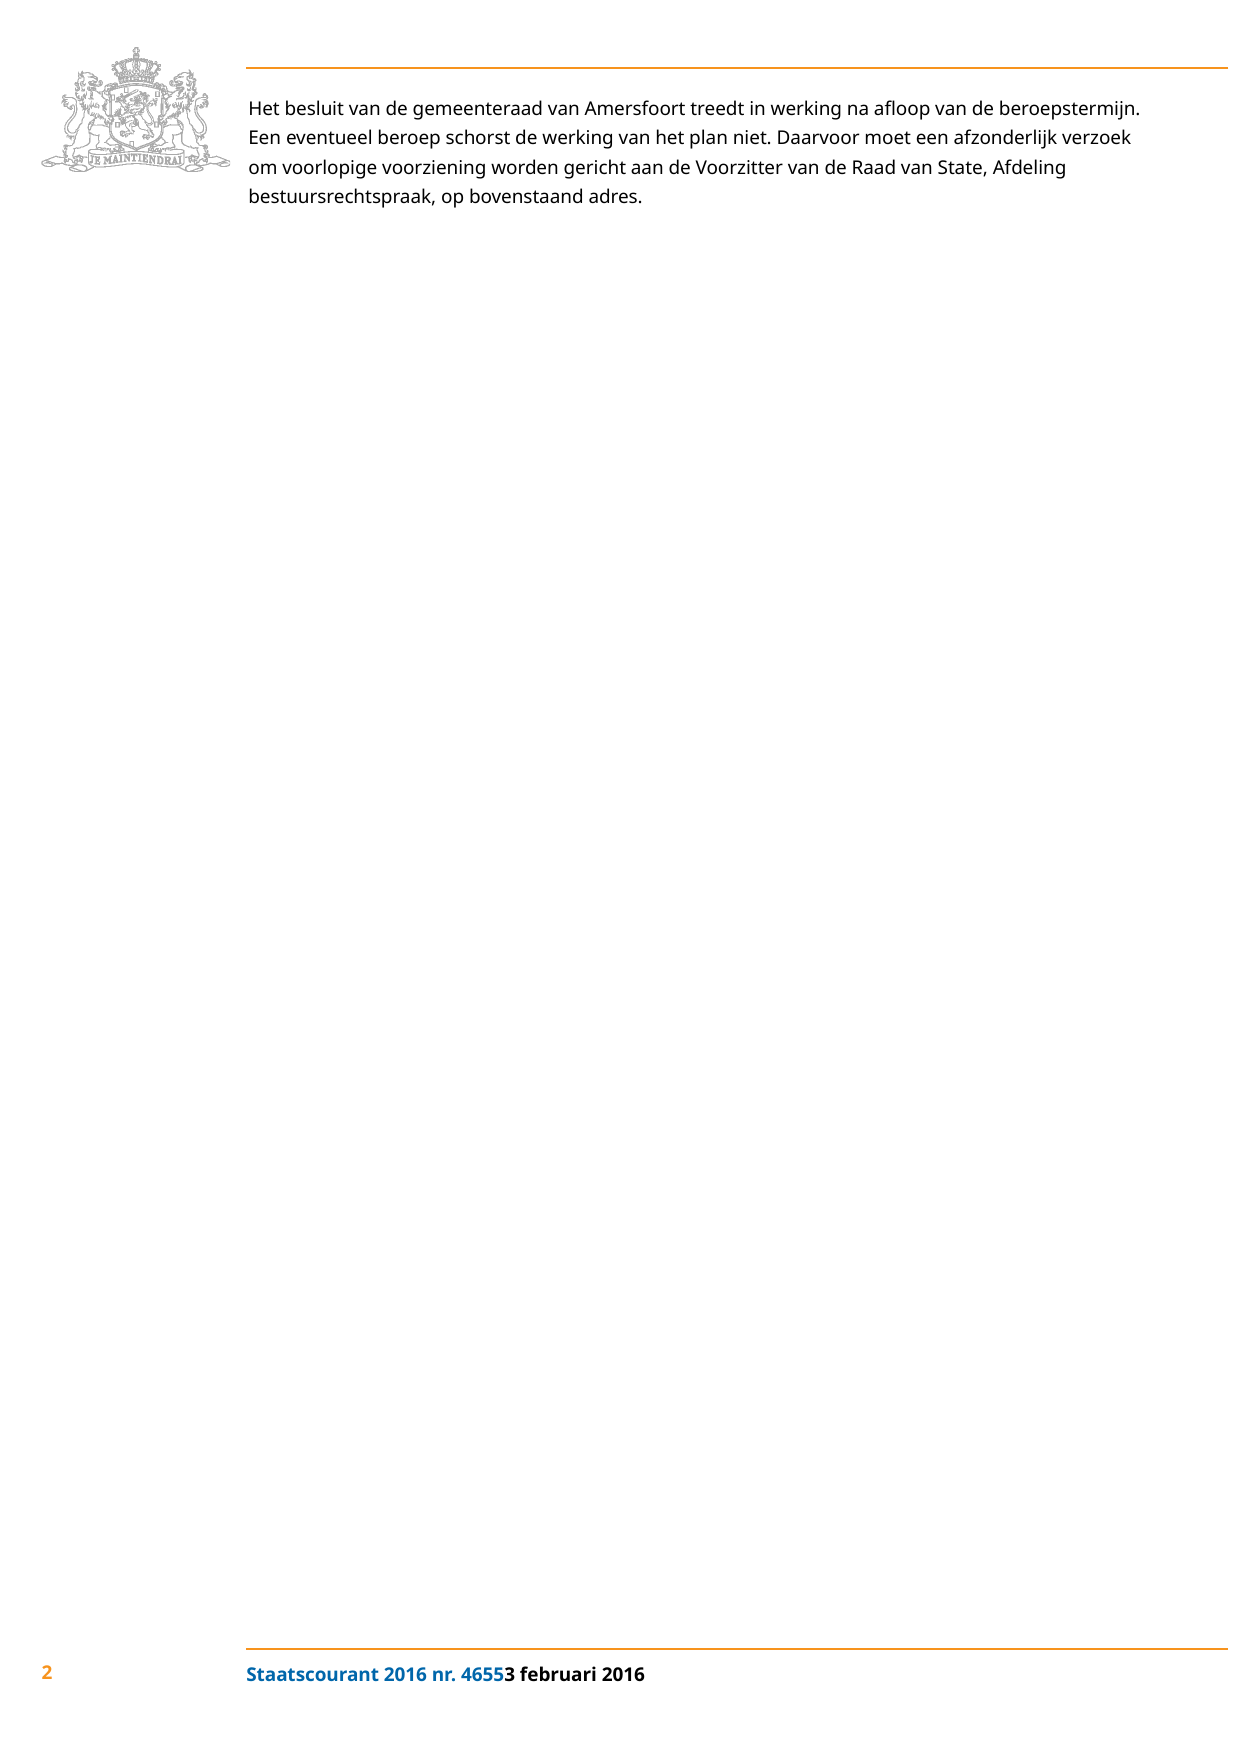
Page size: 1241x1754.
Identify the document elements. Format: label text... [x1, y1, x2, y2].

picture [41, 47, 231, 172]
text Het besluit van de gemeenteraad van Amersfoort treedt in werking na afloop van de beroepstermijn. Een eventueel beroep schorst de werking van het plan niet. Daarvoor moet een afzonderlijk verzoek om voorlopige voorziening worden gericht aan de Voorzitter van de Raad van State, Afdeling bestuursrechtspraak, op bovenstaand adres. [248, 95, 1152, 209]
